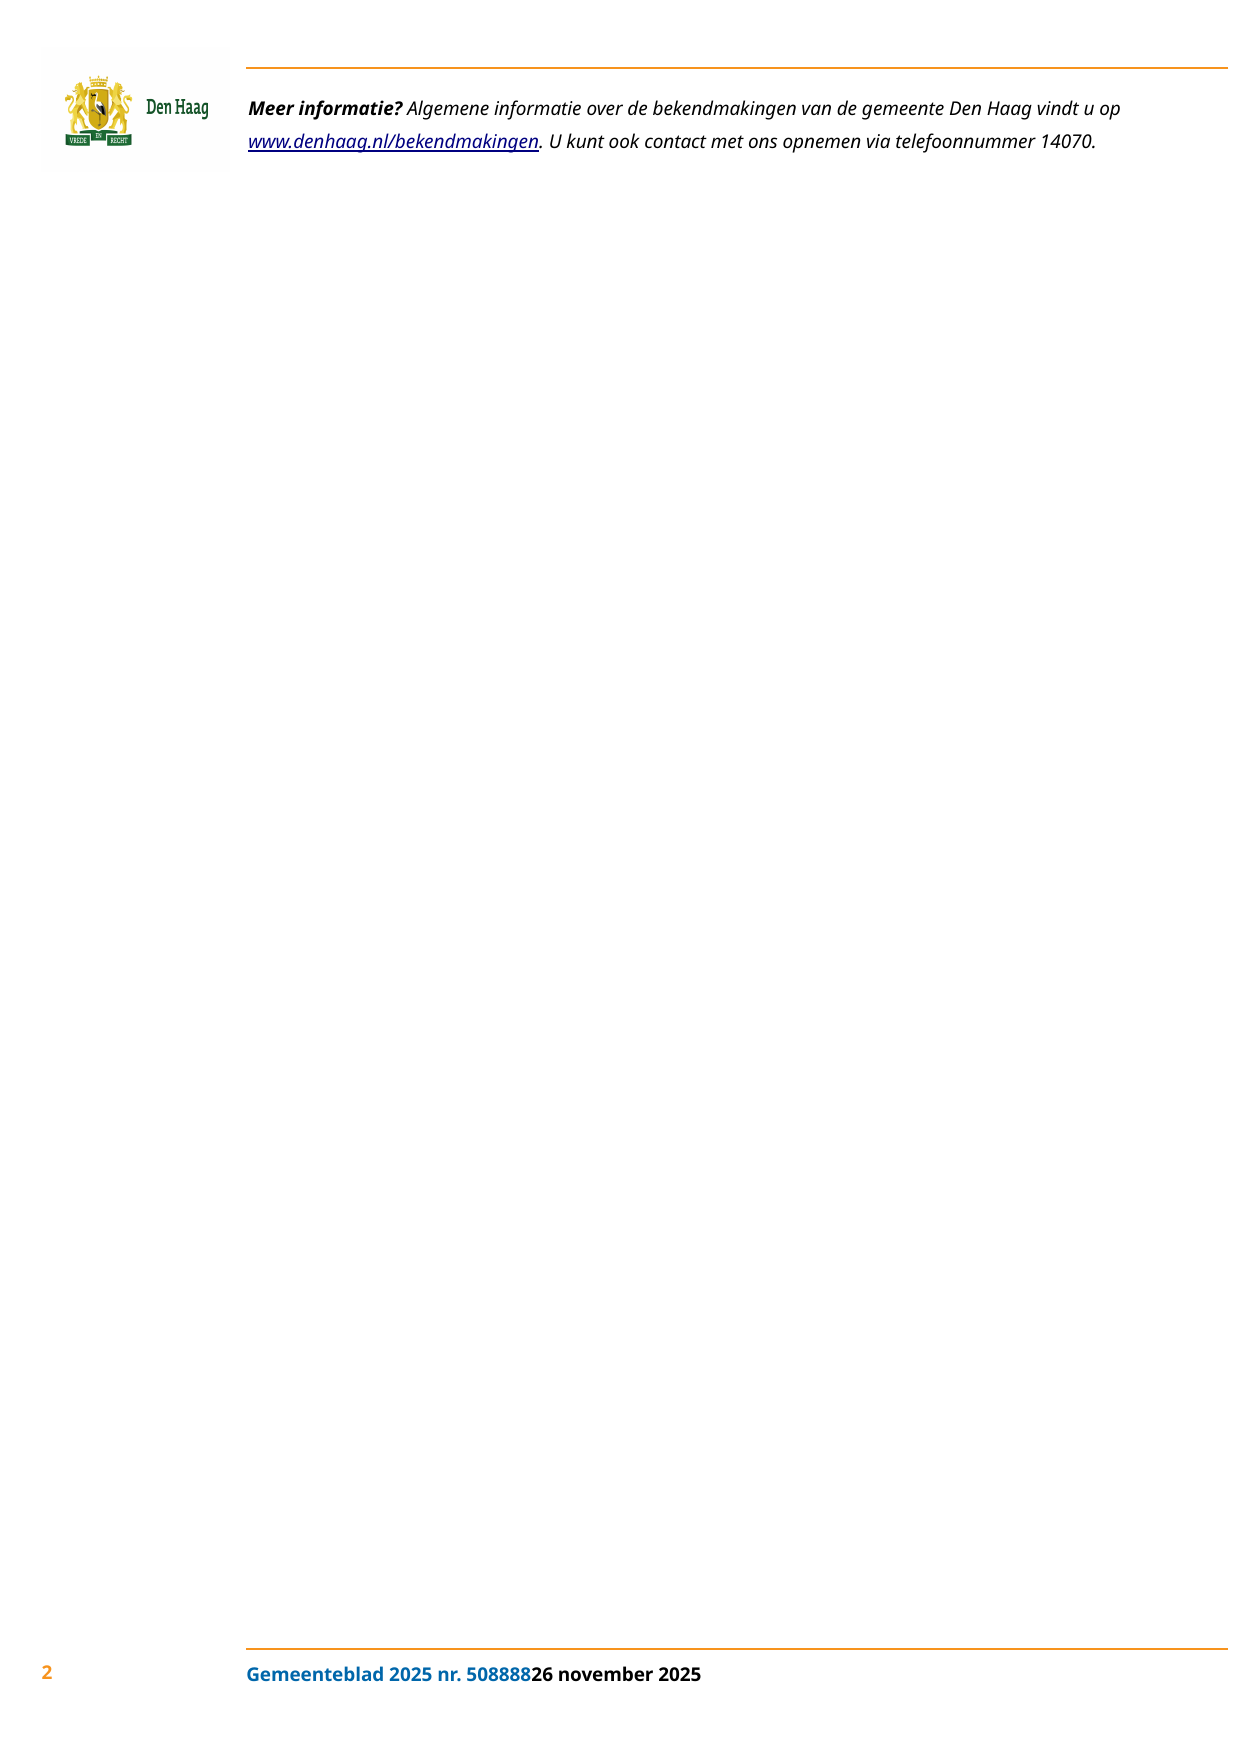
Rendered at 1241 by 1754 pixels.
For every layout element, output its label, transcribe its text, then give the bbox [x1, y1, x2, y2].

text Meer informatie? Algemene informatie over de bekendmakingen van de gemeente Den Haag vindt u op www.denhaag.nl/bekendmakingen. U kunt ook contact met ons opnemen via telefoonnummer 14070. [248, 95, 1152, 154]
picture [41, 47, 231, 172]
